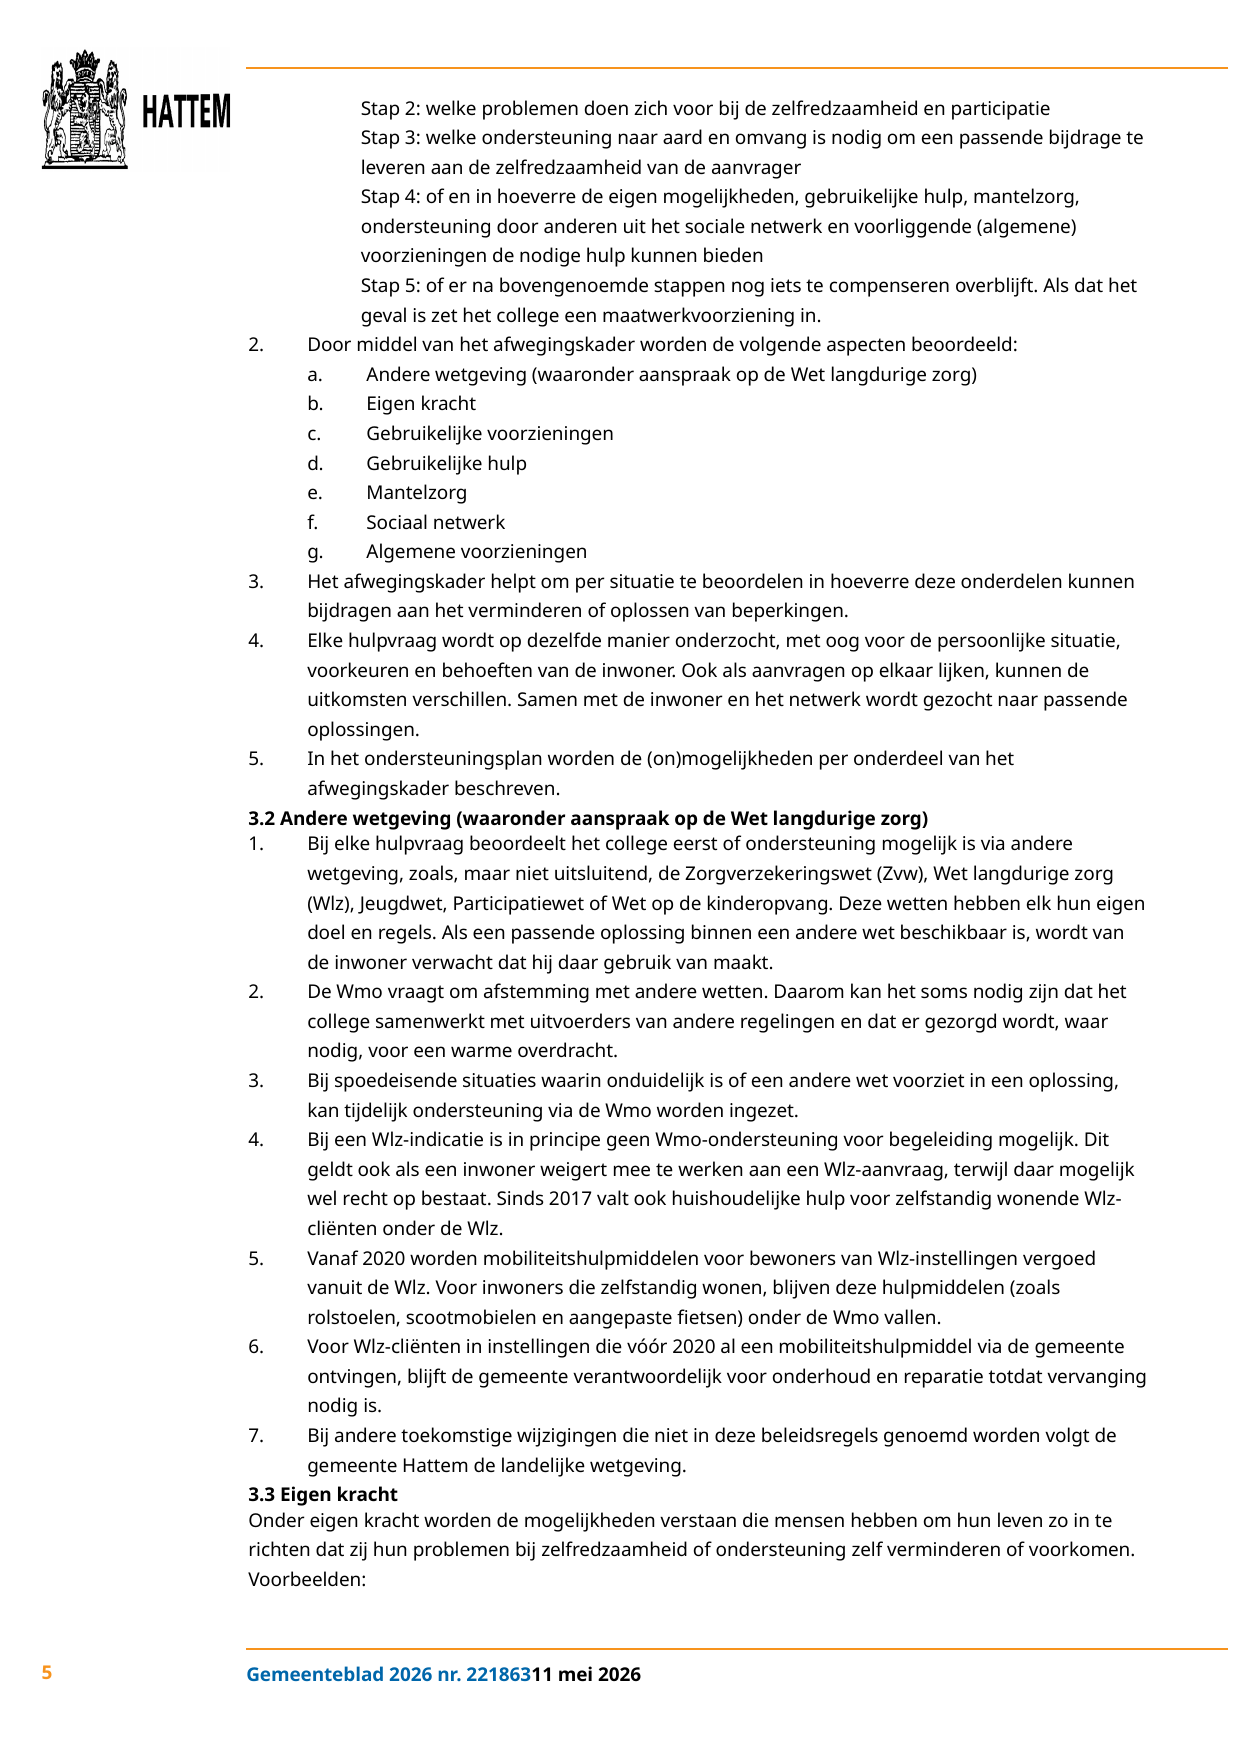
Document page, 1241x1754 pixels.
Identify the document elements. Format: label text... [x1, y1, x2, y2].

list Stap 5: of er na bovengenoemde stappen nog iets te compenseren overblijft. Als dat het geval is zet het college een maatwerkvoorziening in. [323, 272, 1152, 328]
list Stap 3: welke ondersteuning naar aard en omvang is nodig om een passende bijdrage te leveren aan de zelfredzaamheid van de aanvrager [323, 124, 1152, 180]
list Bij spoedeisende situaties waarin onduidelijk is of een andere wet voorziet in een oplossing, kan tijdelijk ondersteuning via de Wmo worden ingezet. [248, 1067, 1152, 1122]
list Het afwegingskader helpt om per situatie te beoordelen in hoeverre deze onderdelen kunnen bijdragen aan het verminderen of oplossen van beperkingen. [248, 568, 1152, 623]
list Bij andere toekomstige wijzigingen die niet in deze beleidsregels genoemd worden volgt de gemeente Hattem de landelijke wetgeving. [248, 1422, 1152, 1477]
list In het ondersteuningsplan worden de (on)mogelijkheden per onderdeel van het afwegingskader beschreven. [248, 746, 1152, 801]
list Stap 2: welke problemen doen zich voor bij de zelfredzaamheid en participatie [323, 95, 1152, 121]
list Vanaf 2020 worden mobiliteitshulpmiddelen voor bewoners van Wlz-instellingen vergoed vanuit de Wlz. Voor inwoners die zelfstandig wonen, blijven deze hulpmiddelen (zoals rolstoelen, scootmobielen en aangepaste fietsen) onder de Wmo vallen. [248, 1245, 1152, 1329]
list De Wmo vraagt om afstemming met andere wetten. Daarom kan het soms nodig zijn dat het college samenwerkt met uitvoerders van andere regelingen en dat er gezorgd wordt, waar nodig, voor een warme overdracht. [248, 978, 1152, 1063]
list Eigen kracht [307, 391, 1152, 416]
list Sociaal netwerk [307, 509, 1152, 535]
list Bij elke hulpvraag beoordeelt het college eerst of ondersteuning mogelijk is via andere wetgeving, zoals, maar niet uitsluitend, de Zorgverzekeringswet (Zvw), Wet langdurige zorg (Wlz), Jeugdwet, Participatiewet of Wet op de kinderopvang. Deze wetten hebben elk hun eigen doel en regels. Als een passende oplossing binnen een andere wet beschikbaar is, wordt van de inwoner verwacht dat hij daar gebruik van maakt. [248, 831, 1152, 974]
text 3.3 Eigen kracht [248, 1481, 1152, 1507]
picture [41, 47, 231, 172]
list Algemene voorzieningen [307, 538, 1152, 564]
text 3.2 Andere wetgeving (waaronder aanspraak op de Wet langdurige zorg) [248, 805, 1152, 831]
text Onder eigen kracht worden de mogelijkheden verstaan die mensen hebben om hun leven zo in te richten dat zij hun problemen bij zelfredzaamheid of ondersteuning zelf verminderen of voorkomen. Voorbeelden: [248, 1507, 1152, 1592]
list Gebruikelijke voorzieningen [307, 420, 1152, 446]
list Elke hulpvraag wordt op dezelfde manier onderzocht, met oog voor de persoonlijke situatie, voorkeuren en behoeften van de inwoner. Ook als aanvragen op elkaar lijken, kunnen de uitkomsten verschillen. Samen met de inwoner en het netwerk wordt gezocht naar passende oplossingen. [248, 627, 1152, 742]
list Gebruikelijke hulp [307, 450, 1152, 476]
list Door middel van het afwegingskader worden de volgende aspecten beoordeeld: [248, 331, 1152, 357]
list Andere wetgeving (waaronder aanspraak op de Wet langdurige zorg) [307, 361, 1152, 387]
list Stap 4: of en in hoeverre de eigen mogelijkheden, gebruikelijke hulp, mantelzorg, ondersteuning door anderen uit het sociale netwerk en voorliggende (algemene) voorzieningen de nodige hulp kunnen bieden [323, 183, 1152, 268]
list Bij een Wlz-indicatie is in principe geen Wmo-ondersteuning voor begeleiding mogelijk. Dit geldt ook als een inwoner weigert mee te werken aan een Wlz-aanvraag, terwijl daar mogelijk wel recht op bestaat. Sinds 2017 valt ook huishoudelijke hulp voor zelfstandig wonende Wlz-cliënten onder de Wlz. [248, 1126, 1152, 1241]
list Mantelzorg [307, 479, 1152, 505]
list Voor Wlz-cliënten in instellingen die vóór 2020 al een mobiliteitshulpmiddel via de gemeente ontvingen, blijft de gemeente verantwoordelijk voor onderhoud en reparatie totdat vervanging nodig is. [248, 1333, 1152, 1418]
